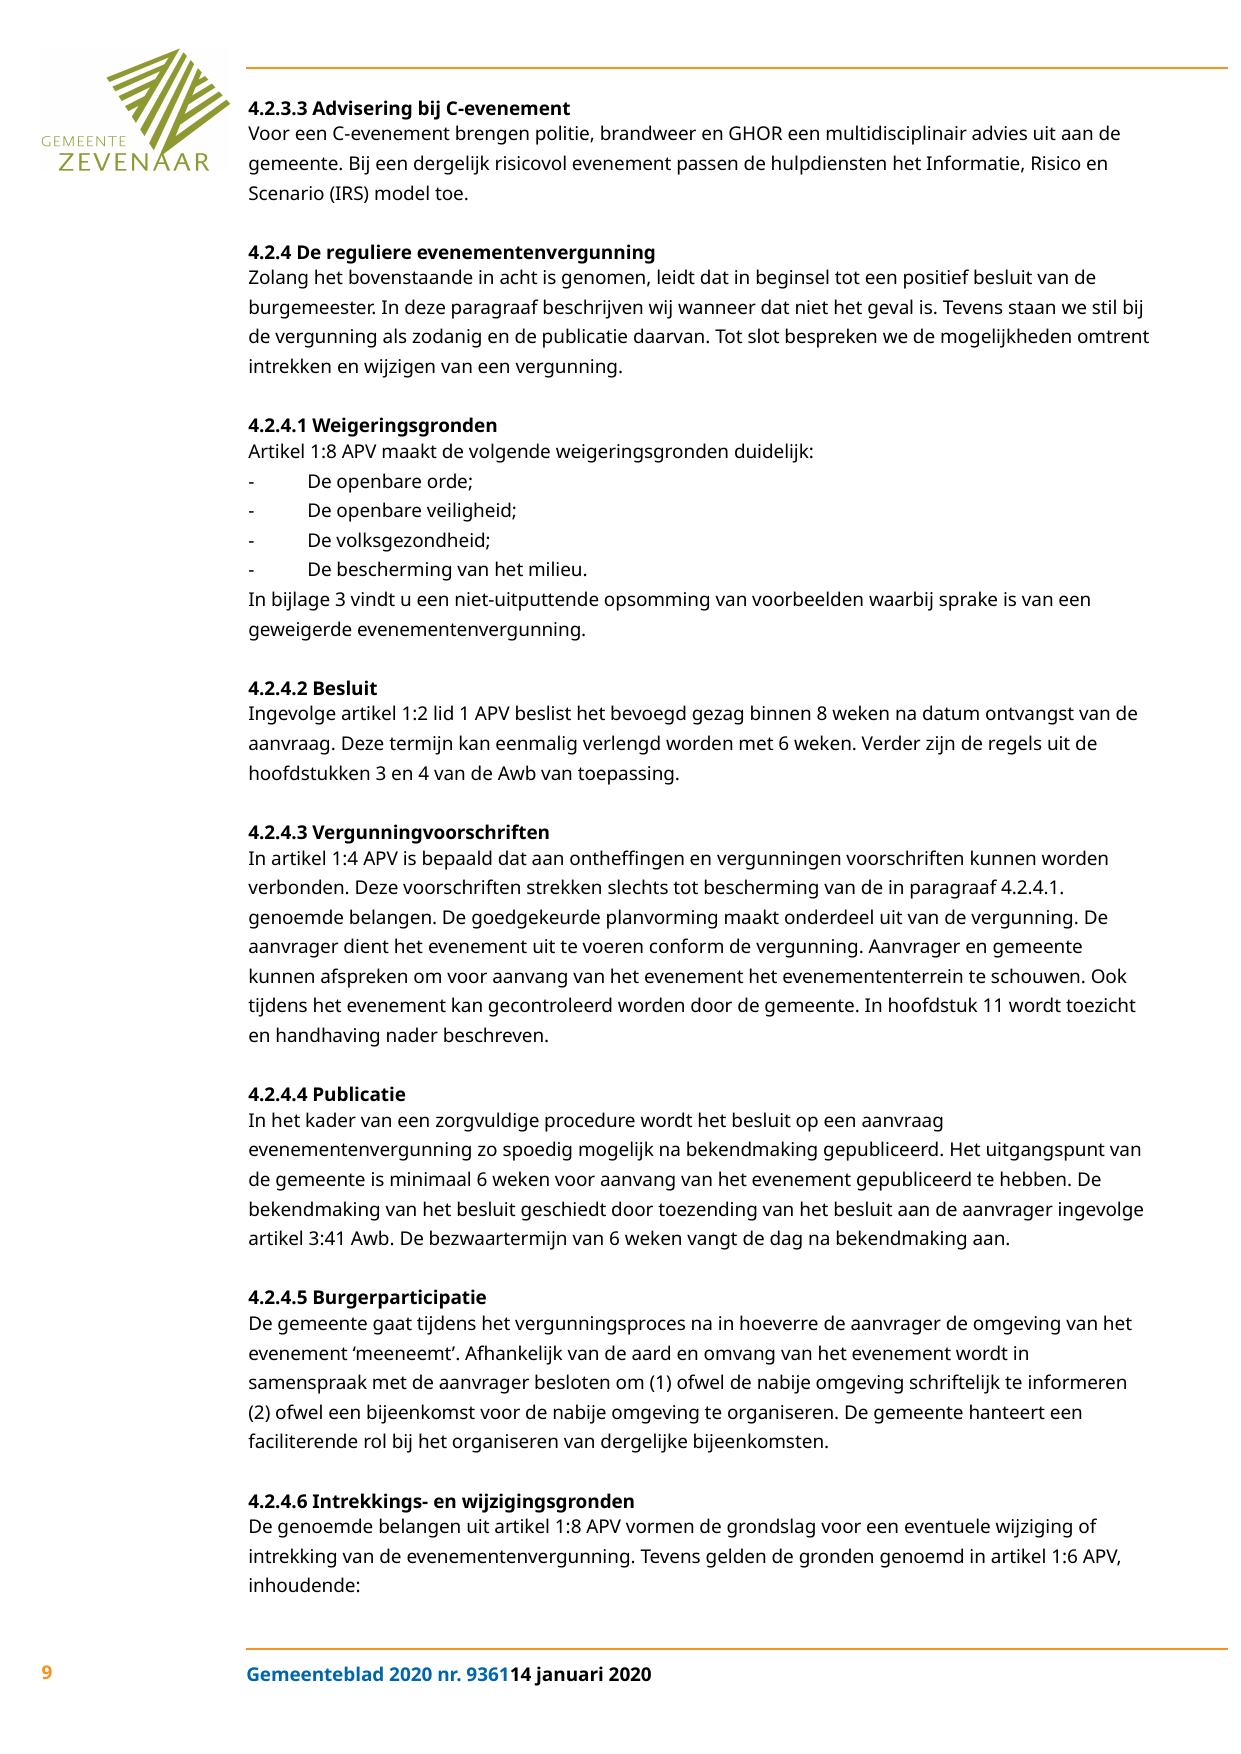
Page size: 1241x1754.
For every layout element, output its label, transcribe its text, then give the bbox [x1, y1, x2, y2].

text 4.2.4.4 Publicatie [248, 1081, 1152, 1107]
text Artikel 1:8 APV maakt de volgende weigeringsgronden duidelijk: [248, 438, 1152, 464]
text 4.2.3.3 Advisering bij C-evenement [248, 95, 1152, 121]
text In bijlage 3 vindt u een niet-uitputtende opsomming van voorbeelden waarbij sprake is van een geweigerde evenementenvergunning. [248, 586, 1152, 641]
text 4.2.4.2 Besluit [248, 675, 1152, 701]
text De gemeente gaat tijdens het vergunningsproces na in hoeverre de aanvrager de omgeving van het evenement ‘meeneemt’. Afhankelijk van de aard en omvang van het evenement wordt in samenspraak met de aanvrager besloten om (1) ofwel de nabije omgeving schriftelijk te informeren (2) ofwel een bijeenkomst voor de nabije omgeving te organiseren. De gemeente hanteert een faciliterende rol bij het organiseren van dergelijke bijeenkomsten. [248, 1310, 1152, 1454]
text De genoemde belangen uit artikel 1:8 APV vormen de grondslag voor een eventuele wijziging of intrekking van de evenementenvergunning. Tevens gelden de gronden genoemd in artikel 1:6 APV, inhoudende: [248, 1513, 1152, 1598]
text In het kader van een zorgvuldige procedure wordt het besluit op een aanvraag evenementenvergunning zo spoedig mogelijk na bekendmaking gepubliceerd. Het uitgangspunt van de gemeente is minimaal 6 weken voor aanvang van het evenement gepubliceerd te hebben. De bekendmaking van het besluit geschiedt door toezending van het besluit aan de aanvrager ingevolge artikel 3:41 Awb. De bezwaartermijn van 6 weken vangt de dag na bekendmaking aan. [248, 1107, 1152, 1251]
text In artikel 1:4 APV is bepaald dat aan ontheffingen en vergunningen voorschriften kunnen worden verbonden. Deze voorschriften strekken slechts tot bescherming van de in paragraaf 4.2.4.1. genoemde belangen. De goedgekeurde planvorming maakt onderdeel uit van de vergunning. De aanvrager dient het evenement uit te voeren conform de vergunning. Aanvrager en gemeente kunnen afspreken om voor aanvang van het evenement het evenemententerrein te schouwen. Ook tijdens het evenement kan gecontroleerd worden door de gemeente. In hoofdstuk 11 wordt toezicht en handhaving nader beschreven. [248, 845, 1152, 1048]
list De openbare veiligheid; [248, 497, 1152, 523]
list De volksgezondheid; [248, 527, 1152, 553]
text Voor een C-evenement brengen politie, brandweer en GHOR een multidisciplinair advies uit aan de gemeente. Bij een dergelijk risicovol evenement passen de hulpdiensten het Informatie, Risico en Scenario (IRS) model toe. [248, 121, 1152, 205]
text 4.2.4 De reguliere evenementenvergunning [248, 239, 1152, 264]
list De openbare orde; [248, 468, 1152, 493]
text Zolang het bovenstaande in acht is genomen, leidt dat in beginsel tot een positief besluit van de burgemeester. In deze paragraaf beschrijven wij wanneer dat niet het geval is. Tevens staan we stil bij de vergunning als zodanig en de publicatie daarvan. Tot slot bespreken we de mogelijkheden omtrent intrekken en wijzigen van een vergunning. [248, 264, 1152, 379]
list De bescherming van het milieu. [248, 557, 1152, 582]
text 4.2.4.6 Intrekkings- en wijzigingsgronden [248, 1488, 1152, 1513]
text Ingevolge artikel 1:2 lid 1 APV beslist het bevoegd gezag binnen 8 weken na datum ontvangst van de aanvraag. Deze termijn kan eenmalig verlengd worden met 6 weken. Verder zijn de regels uit de hoofdstukken 3 en 4 van de Awb van toepassing. [248, 701, 1152, 786]
text 4.2.4.3 Vergunningvoorschriften [248, 819, 1152, 845]
text 4.2.4.1 Weigeringsgronden [248, 412, 1152, 438]
text 4.2.4.5 Burgerparticipatie [248, 1284, 1152, 1310]
picture [41, 47, 231, 172]
